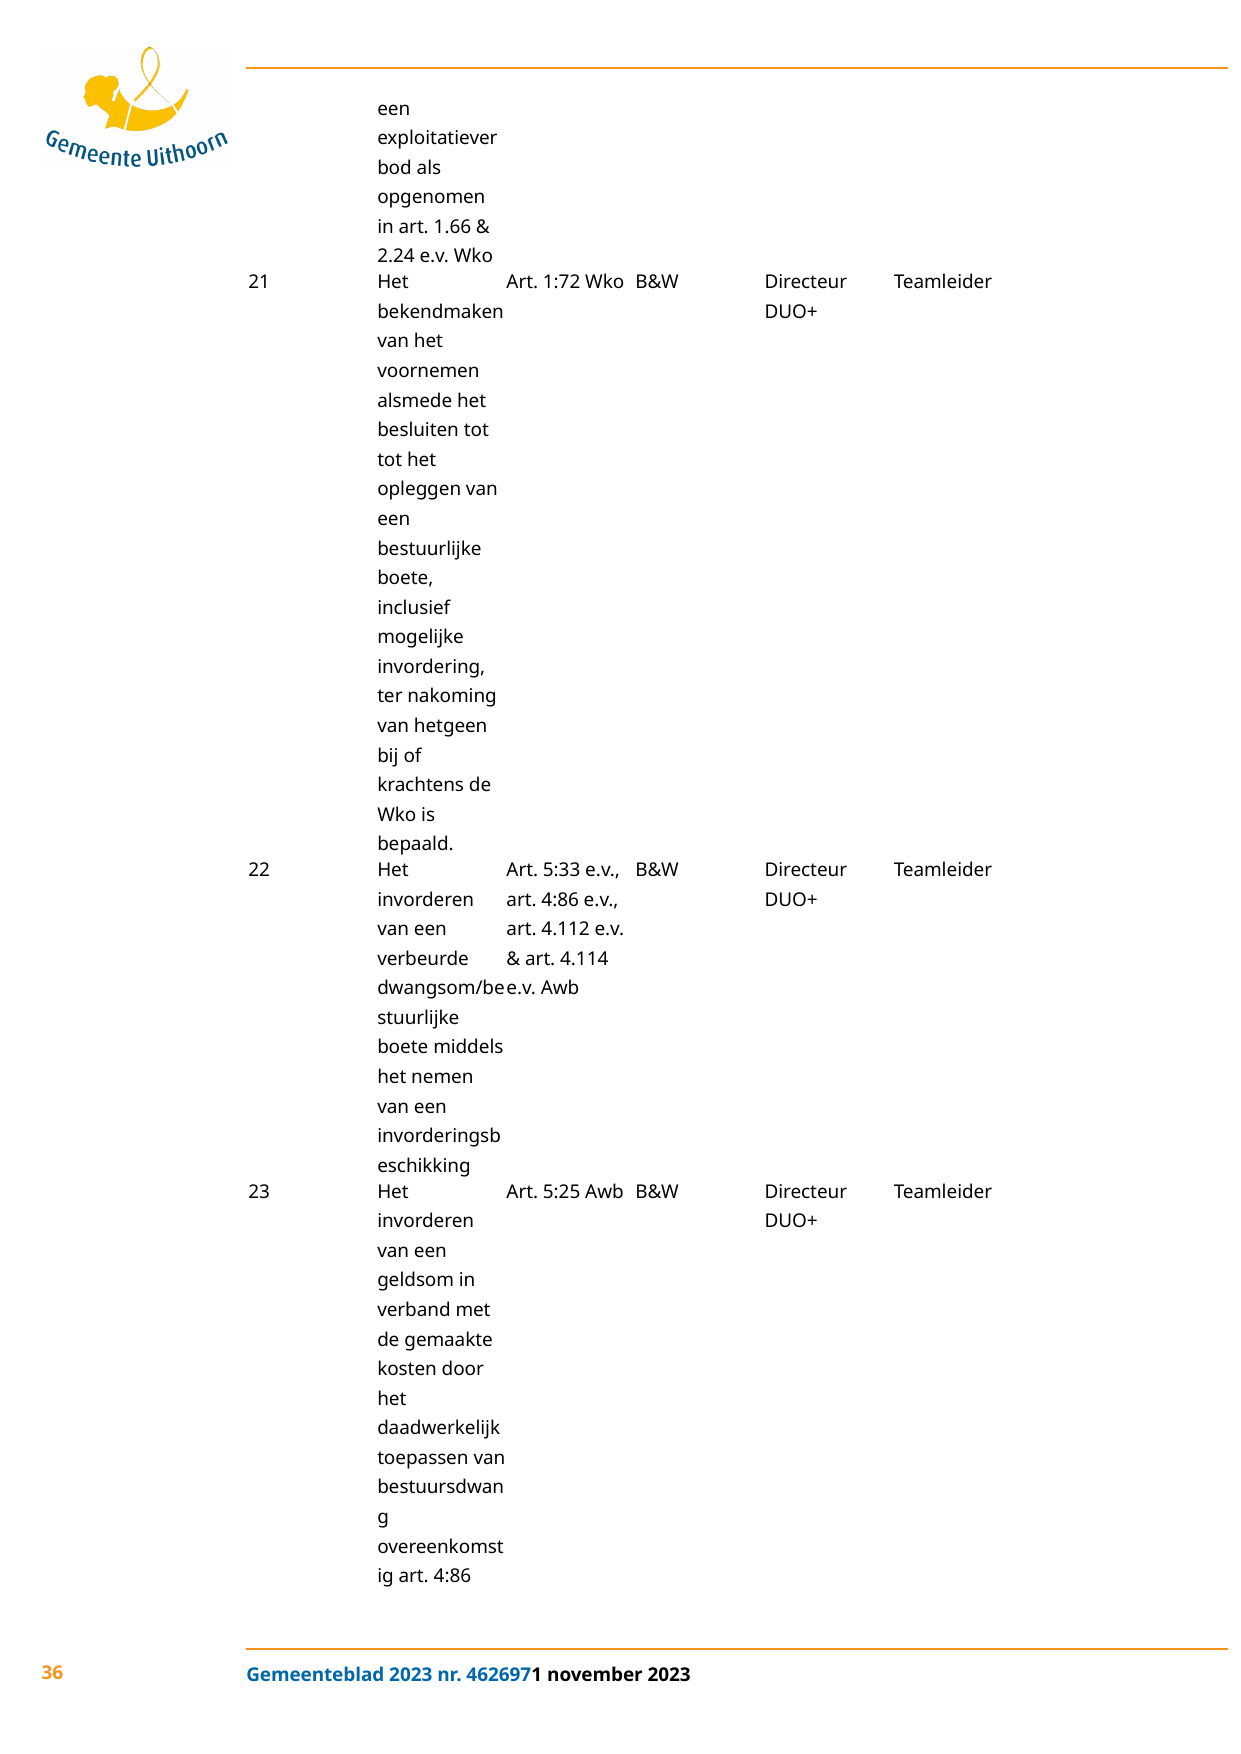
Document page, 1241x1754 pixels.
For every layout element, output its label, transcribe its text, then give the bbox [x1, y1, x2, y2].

table_cell Teamleider [894, 1178, 1022, 1588]
table_cell B&W [635, 269, 764, 856]
picture [41, 47, 231, 172]
table_cell 23 [248, 1178, 377, 1588]
table_cell [764, 95, 893, 268]
table_cell Art. 1:72 Wko [506, 269, 635, 856]
table_cell [506, 95, 635, 268]
table_cell [248, 95, 377, 268]
table_cell [894, 95, 1022, 268]
table_cell 22 [248, 856, 377, 1178]
table_cell Directeur DUO+ [764, 856, 893, 1178]
table_cell Art. 5:25 Awb [506, 1178, 635, 1588]
table_cell Teamleider [894, 856, 1022, 1178]
table_cell [1023, 95, 1152, 268]
table_cell Het invorderen van een geldsom in verband met de gemaakte kosten door het daadwerkelijk toepassen van bestuursdwang overeenkomstig art. 4:86 [377, 1178, 506, 1588]
table_cell [1023, 1178, 1152, 1588]
table_cell Het bekendmaken van het voornemen alsmede het besluiten tot tot het opleggen van een bestuurlijke boete, inclusief mogelijke invordering, ter nakoming van hetgeen bij of krachtens de Wko is bepaald. [377, 269, 506, 856]
table_cell Art. 5:33 e.v., art. 4:86 e.v., art. 4.112 e.v. & art. 4.114 e.v. Awb [506, 856, 635, 1178]
table_cell [1023, 269, 1152, 856]
table_cell B&W [635, 856, 764, 1178]
table_cell [1023, 856, 1152, 1178]
table_cell Directeur DUO+ [764, 269, 893, 856]
table_cell Teamleider [894, 269, 1022, 856]
table_cell een exploitatieverbod als opgenomen in art. 1.66 & 2.24 e.v. Wko [377, 95, 506, 268]
table_cell B&W [635, 1178, 764, 1588]
table_cell [635, 95, 764, 268]
table_cell 21 [248, 269, 377, 856]
table_cell Het invorderen van een verbeurde dwangsom/bestuurlijke boete middels het nemen van een invorderingsbeschikking [377, 856, 506, 1178]
table_cell Directeur DUO+ [764, 1178, 893, 1588]
